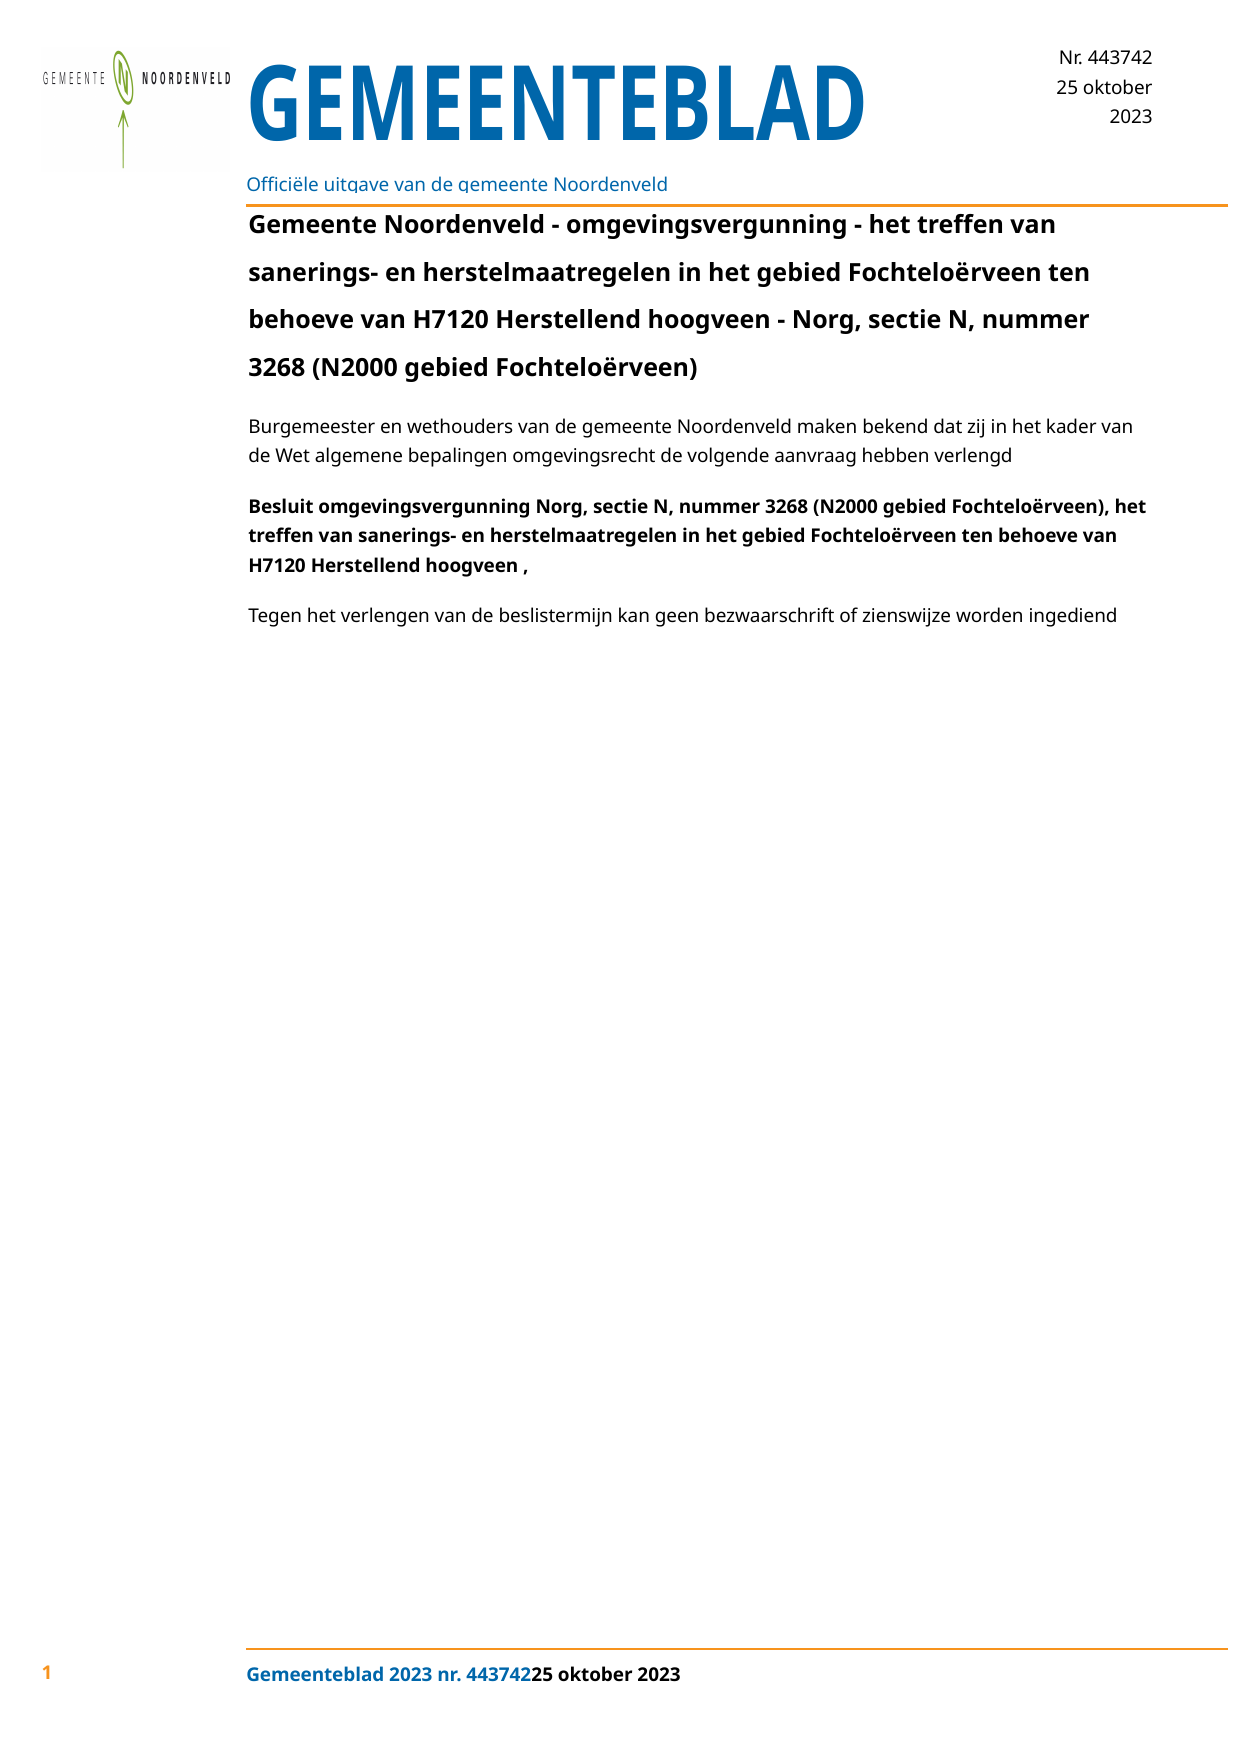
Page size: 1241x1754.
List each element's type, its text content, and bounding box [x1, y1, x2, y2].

text Tegen het verlengen van de beslistermijn kan geen bezwaarschrift of zienswijze worden ingediend [248, 603, 1152, 628]
text Burgemeester en wethouders van de gemeente Noordenveld maken bekend dat zij in het kader van de Wet algemene bepalingen omgevingsrecht de volgende aanvraag hebben verlengd [248, 413, 1152, 468]
text Gemeente Noordenveld - omgevingsvergunning - het treffen van sanerings- en herstelmaatregelen in het gebied Fochteloë­rveen ten behoeve van H7120 Herstelle­nd hoogveen - Norg, sectie N, nummer 3268 (N2000 gebied Fochteloë­rveen) [248, 207, 1152, 384]
picture [41, 47, 231, 172]
text Besluit omgevingsvergunning Norg, sectie N, nummer 3268 (N2000 gebied Fochteloë­rveen), het treffen van sanerings- en herstelmaatregelen in het gebied Fochteloë­rveen ten behoeve van H7120 Herstelle­nd hoogveen , [248, 493, 1152, 578]
